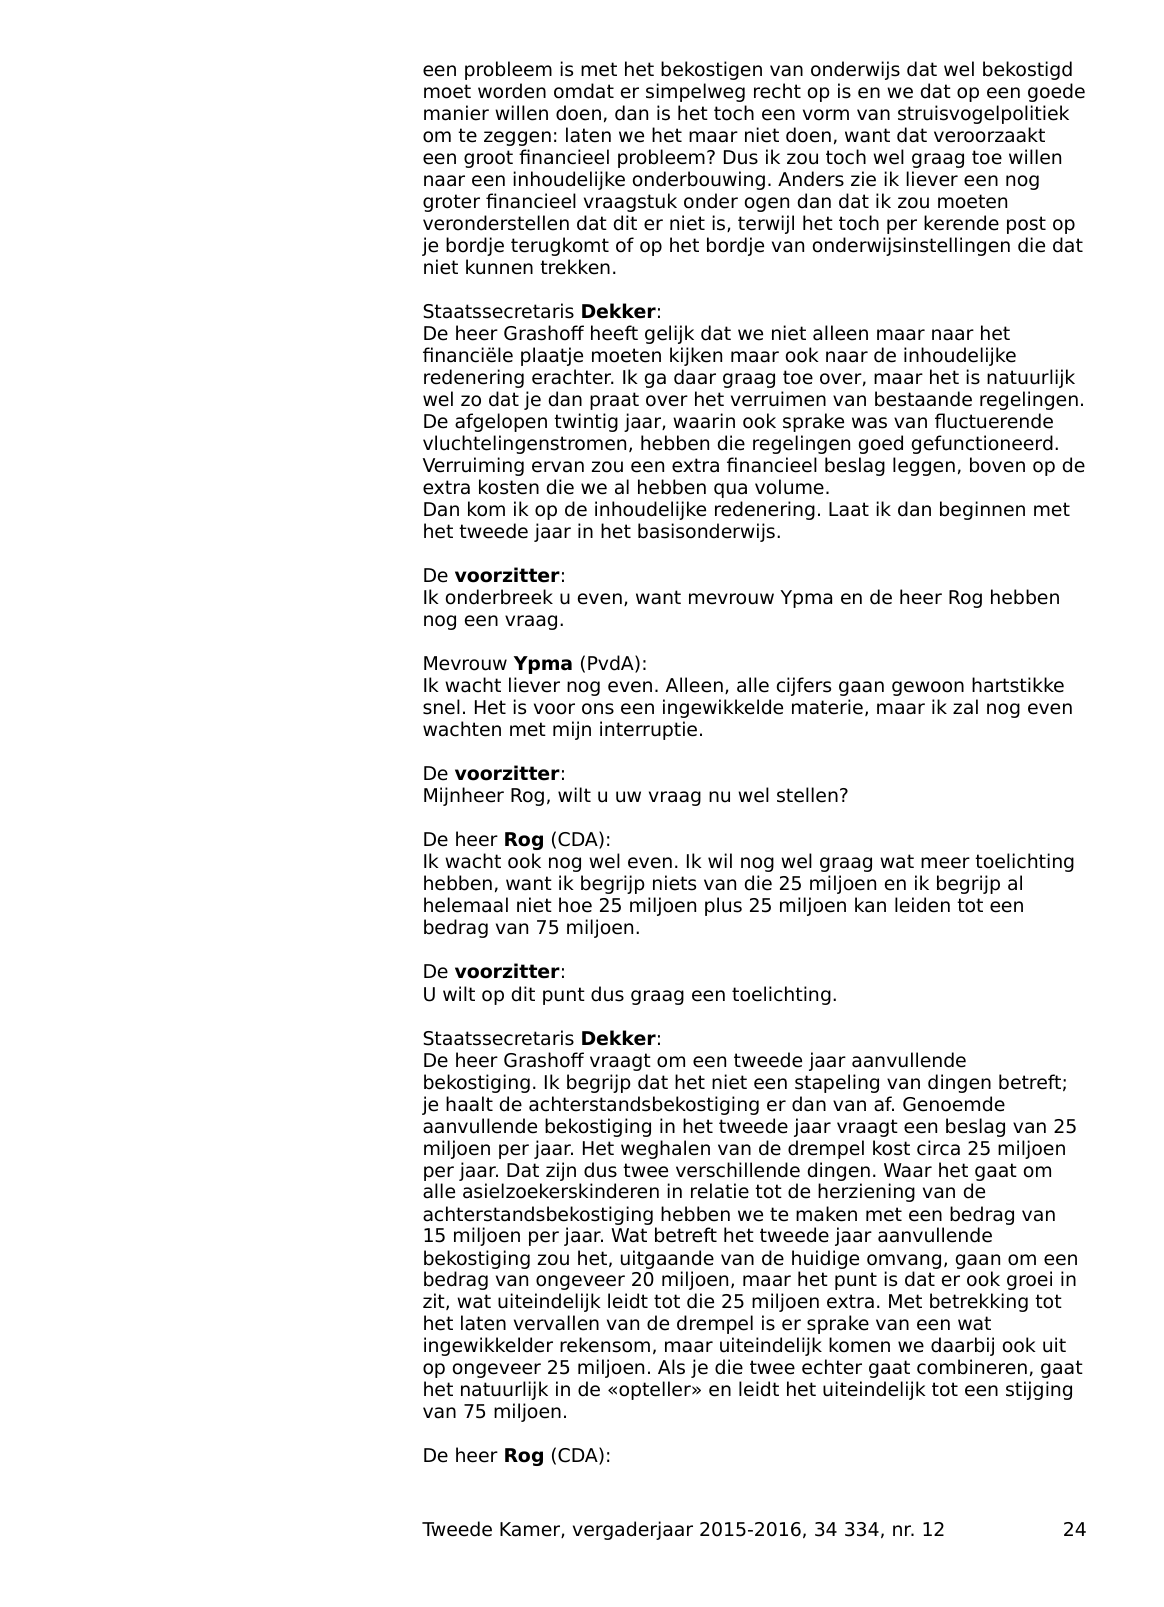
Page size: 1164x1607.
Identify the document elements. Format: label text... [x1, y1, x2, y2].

text Staatssecretaris Dekker: [422, 1028, 1087, 1049]
text Staatssecretaris Dekker: [422, 301, 1087, 323]
text Dan kom ik op de inhoudelijke redenering. Laat ik dan beginnen met het tweede jaar in het basisonderwijs. [422, 499, 1087, 543]
text Mevrouw Ypma (PvdA): [422, 653, 1087, 675]
text De heer Grashoff heeft gelijk dat we niet alleen maar naar het financiële plaatje moeten kijken maar ook naar de inhoudelijke redenering erachter. Ik ga daar graag toe over, maar het is natuurlijk wel zo dat je dan praat over het verruimen van bestaande regelingen. De afgelopen twintig jaar, waarin ook sprake was van fluctuerende vluchtelingenstromen, hebben die regelingen goed gefunctioneerd. Verruiming ervan zou een extra financieel beslag leggen, boven op de extra kosten die we al hebben qua volume. [422, 323, 1087, 499]
text Ik wacht liever nog even. Alleen, alle cijfers gaan gewoon hartstikke snel. Het is voor ons een ingewikkelde materie, maar ik zal nog even wachten met mijn interruptie. [422, 675, 1087, 741]
text De voorzitter: [422, 565, 1087, 587]
text een probleem is met het bekostigen van onderwijs dat wel bekostigd moet worden omdat er simpelweg recht op is en we dat op een goede manier willen doen, dan is het toch een vorm van struisvogelpolitiek om te zeggen: laten we het maar niet doen, want dat veroorzaakt een groot financieel probleem? Dus ik zou toch wel graag toe willen naar een inhoudelijke onderbouwing. Anders zie ik liever een nog groter financieel vraagstuk onder ogen dan dat ik zou moeten veronderstellen dat dit er niet is, terwijl het toch per kerende post op je bordje terugkomt of op het bordje van onderwijsinstellingen die dat niet kunnen trekken. [422, 59, 1087, 279]
text De voorzitter: [422, 763, 1087, 785]
text De heer Grashoff vraagt om een tweede jaar aanvullende bekostiging. Ik begrijp dat het niet een stapeling van dingen betreft; je haalt de achterstandsbekostiging er dan van af. Genoemde aanvullende bekostiging in het tweede jaar vraagt een beslag van 25 miljoen per jaar. Het weghalen van de drempel kost circa 25 miljoen per jaar. Dat zijn dus twee verschillende dingen. Waar het gaat om alle asielzoekerskinderen in relatie tot de herziening van de achterstandsbekostiging hebben we te maken met een bedrag van 15 miljoen per jaar. Wat betreft het tweede jaar aanvullende bekostiging zou het, uitgaande van de huidige omvang, gaan om een bedrag van ongeveer 20 miljoen, maar het punt is dat er ook groei in zit, wat uiteindelijk leidt tot die 25 miljoen extra. Met betrekking tot het laten vervallen van de drempel is er sprake van een wat ingewikkelder rekensom, maar uiteindelijk komen we daarbij ook uit op ongeveer 25 miljoen. Als je die twee echter gaat combineren, gaat het natuurlijk in de «opteller» en leidt het uiteindelijk tot een stijging van 75 miljoen. [422, 1049, 1087, 1423]
text U wilt op dit punt dus graag een toelichting. [422, 983, 1087, 1005]
text Mijnheer Rog, wilt u uw vraag nu wel stellen? [422, 785, 1087, 807]
text Ik wacht ook nog wel even. Ik wil nog wel graag wat meer toelichting hebben, want ik begrijp niets van die 25 miljoen en ik begrijp al helemaal niet hoe 25 miljoen plus 25 miljoen kan leiden tot een bedrag van 75 miljoen. [422, 851, 1087, 939]
text De voorzitter: [422, 961, 1087, 983]
text De heer Rog (CDA): [422, 829, 1087, 851]
text Ik onderbreek u even, want mevrouw Ypma en de heer Rog hebben nog een vraag. [422, 587, 1087, 631]
text De heer Rog (CDA): [422, 1445, 1087, 1467]
